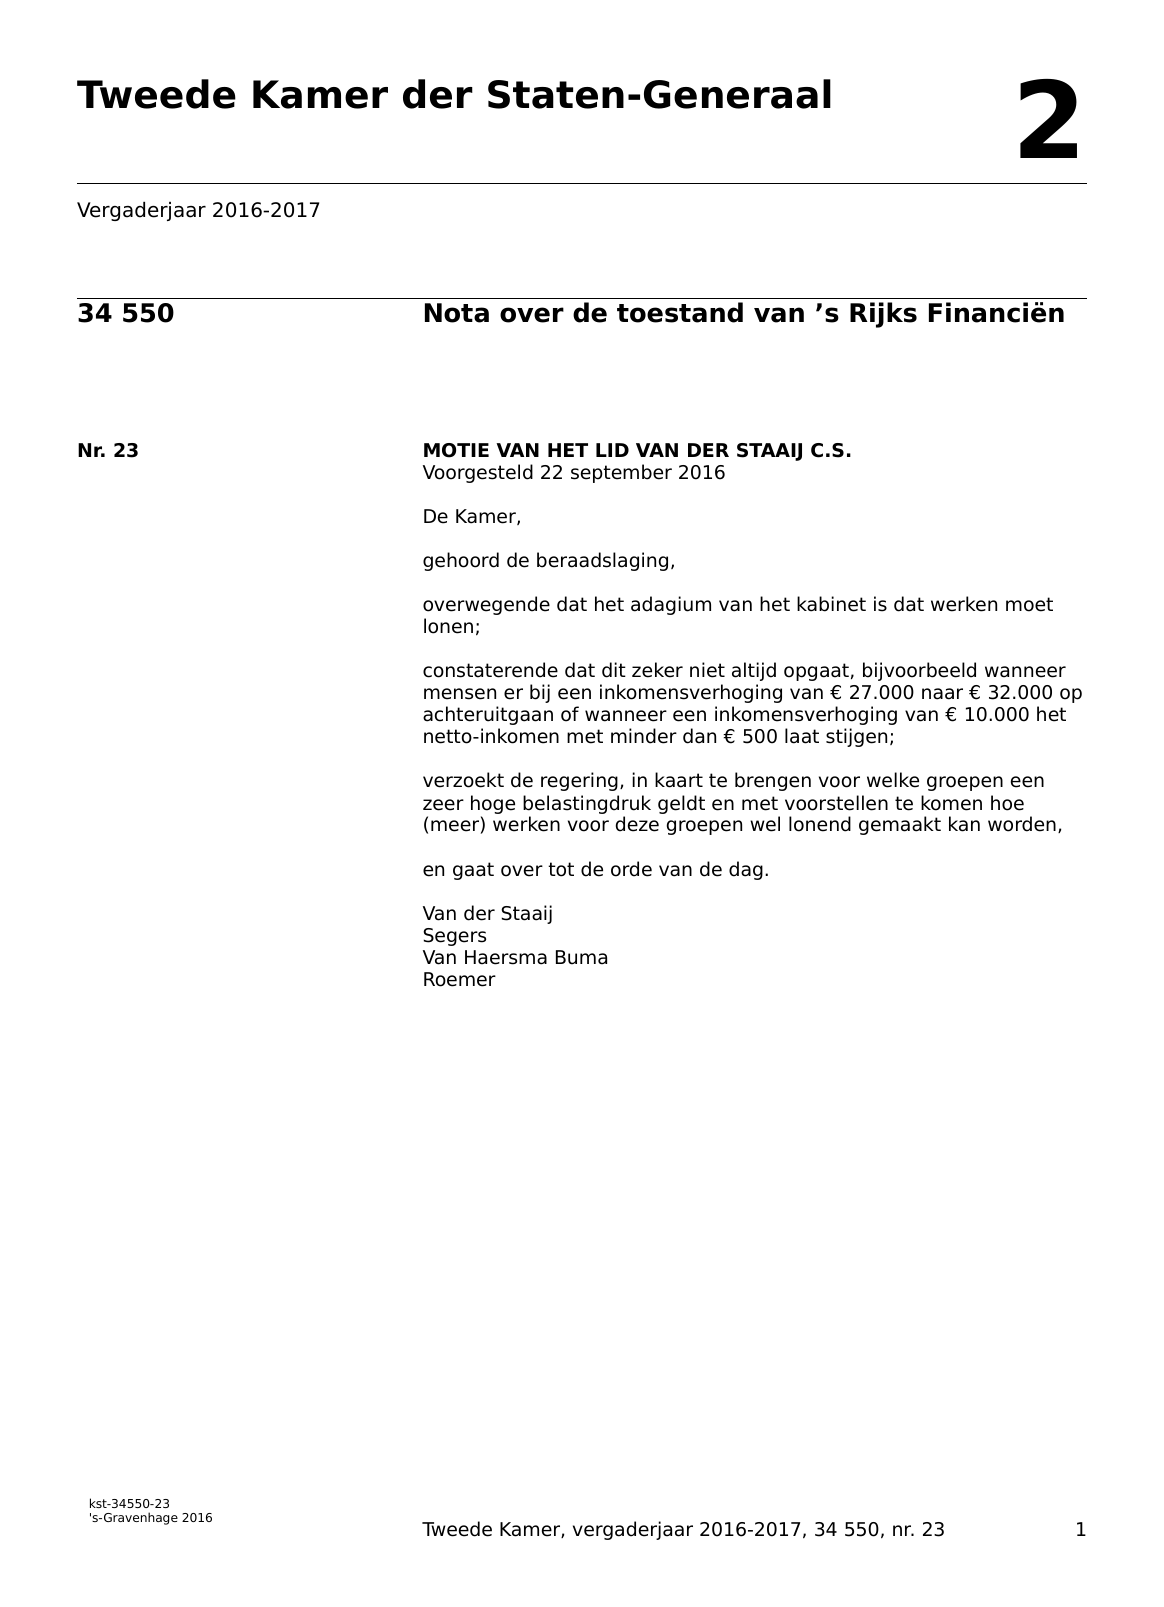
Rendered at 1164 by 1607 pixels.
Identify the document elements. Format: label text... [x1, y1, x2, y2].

table_header 2 [886, 59, 1087, 183]
text Van der Staaij [422, 903, 1087, 925]
text De Kamer, [422, 506, 1087, 528]
text kst-34550-23 [88, 1497, 323, 1511]
text gehoord de beraadslaging, [422, 550, 1087, 572]
text en gaat over tot de orde van de dag. [422, 858, 1087, 881]
text 's-Gravenhage 2016 [88, 1511, 323, 1525]
subtitle 34 550 Nota over de toestand van ’s Rijks Financiën [77, 299, 1087, 329]
table_cell Vergaderjaar 2016-2017 [77, 184, 1087, 298]
text Van Haersma Buma [422, 947, 1087, 969]
text Roemer [422, 969, 1087, 991]
subtitle Nr. 23 MOTIE VAN HET LID VAN DER STAAIJ C.S. [77, 440, 1087, 462]
text Voorgesteld 22 september 2016 [422, 462, 1087, 484]
text constaterende dat dit zeker niet altijd opgaat, bijvoorbeeld wanneer mensen er bij een inkomensverhoging van € 27.000 naar € 32.000 op achteruitgaan of wanneer een inkomensverhoging van € 10.000 het netto-inkomen met minder dan € 500 laat stijgen; [422, 660, 1087, 748]
table_header Tweede Kamer der Staten-Generaal [77, 59, 886, 183]
text verzoekt de regering, in kaart te brengen voor welke groepen een zeer hoge belastingdruk geldt en met voorstellen te komen hoe (meer) werken voor deze groepen wel lonend gemaakt kan worden, [422, 770, 1087, 836]
text overwegende dat het adagium van het kabinet is dat werken moet lonen; [422, 594, 1087, 638]
text Segers [422, 925, 1087, 947]
